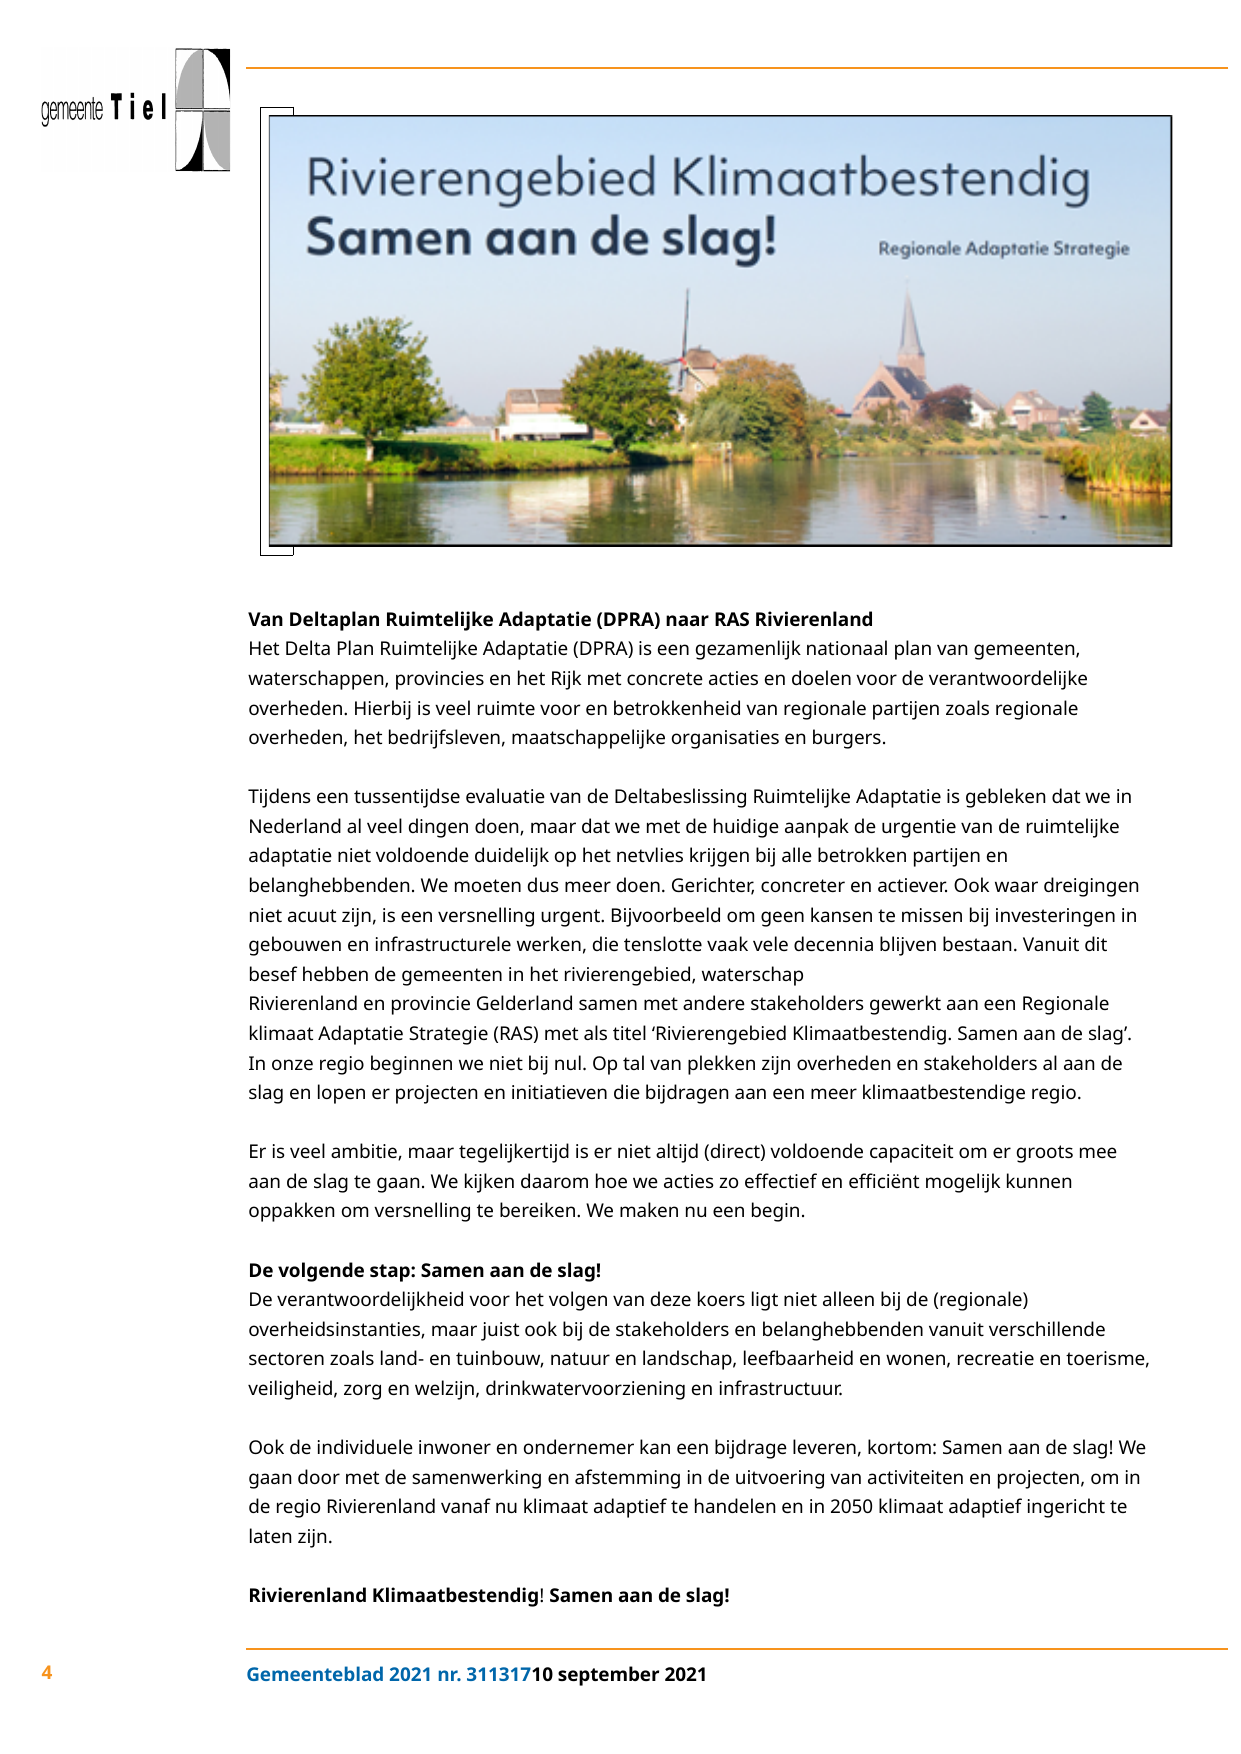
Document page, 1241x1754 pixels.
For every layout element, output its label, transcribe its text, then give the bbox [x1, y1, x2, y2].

text De verantwoordelijkheid voor het volgen van deze koers ligt niet alleen bij de (regionale) overheidsinstanties, maar juist ook bij de stakeholders en belanghebbenden vanuit verschillende sectoren zoals land- en tuinbouw, natuur en landschap, leefbaarheid en wonen, recreatie en toerisme, veiligheid, zorg en welzijn, drinkwatervoorziening en infrastructuur. [248, 1286, 1152, 1401]
text Tijdens een tussentijdse evaluatie van de Deltabeslissing Ruimtelijke Adaptatie is gebleken dat we in Nederland al veel dingen doen, maar dat we met de huidige aanpak de urgentie van de ruimtelijke adaptatie niet voldoende duidelijk op het netvlies krijgen bij alle betrokken partijen en belanghebbenden. We moeten dus meer doen. Gerichter, concreter en actiever. Ook waar dreigingen niet acuut zijn, is een versnelling urgent. Bijvoorbeeld om geen kansen te missen bij investeringen in gebouwen en infrastructurele werken, die tenslotte vaak vele decennia blijven bestaan. Vanuit dit besef hebben de gemeenten in het rivierengebied, waterschap [248, 783, 1152, 987]
table_header Rivierenland Klimaatbestendig! Samen aan de slag! [248, 1583, 1152, 1608]
text Ook de individuele inwoner en ondernemer kan een bijdrage leveren, kortom: Samen aan de slag! We gaan door met de samenwerking en afstemming in de uitvoering van activiteiten en projecten, om in de regio Rivierenland vanaf nu klimaat adaptief te handelen en in 2050 klimaat adaptief ingericht te laten zijn. [248, 1434, 1152, 1549]
text Rivierenland en provincie Gelderland samen met andere stakeholders gewerkt aan een Regionale klimaat Adaptatie Strategie (RAS) met als titel ‘Rivierengebied Klimaatbestendig. Samen aan de slag’. In onze regio beginnen we niet bij nul. Op tal van plekken zijn overheden en stakeholders al aan de slag en lopen er projecten en initiatieven die bijdragen aan een meer klimaatbestendige regio. [248, 991, 1152, 1105]
text Het Delta Plan Ruimtelijke Adaptatie (DPRA) is een gezamenlijk nationaal plan van gemeenten, waterschappen, provincies en het Rijk met concrete acties en doelen voor de verantwoordelijke overheden. Hierbij is veel ruimte voor en betrokkenheid van regionale partijen zoals regionale overheden, het bedrijfsleven, maatschappelijke organisaties en burgers. [248, 636, 1152, 750]
text Er is veel ambitie, maar tegelijkertijd is er niet altijd (direct) voldoende capaciteit om er groots mee aan de slag te gaan. We kijken daarom hoe we acties zo effectief en efficiënt mogelijk kunnen oppakken om versnelling te bereiken. We maken nu een begin. [248, 1138, 1152, 1223]
text De volgende stap: Samen aan de slag! [248, 1257, 1152, 1283]
picture [268, 115, 1173, 547]
text Van Deltaplan Ruimtelijke Adaptatie (DPRA) naar RAS Rivierenland [248, 606, 1152, 632]
picture [41, 47, 231, 172]
